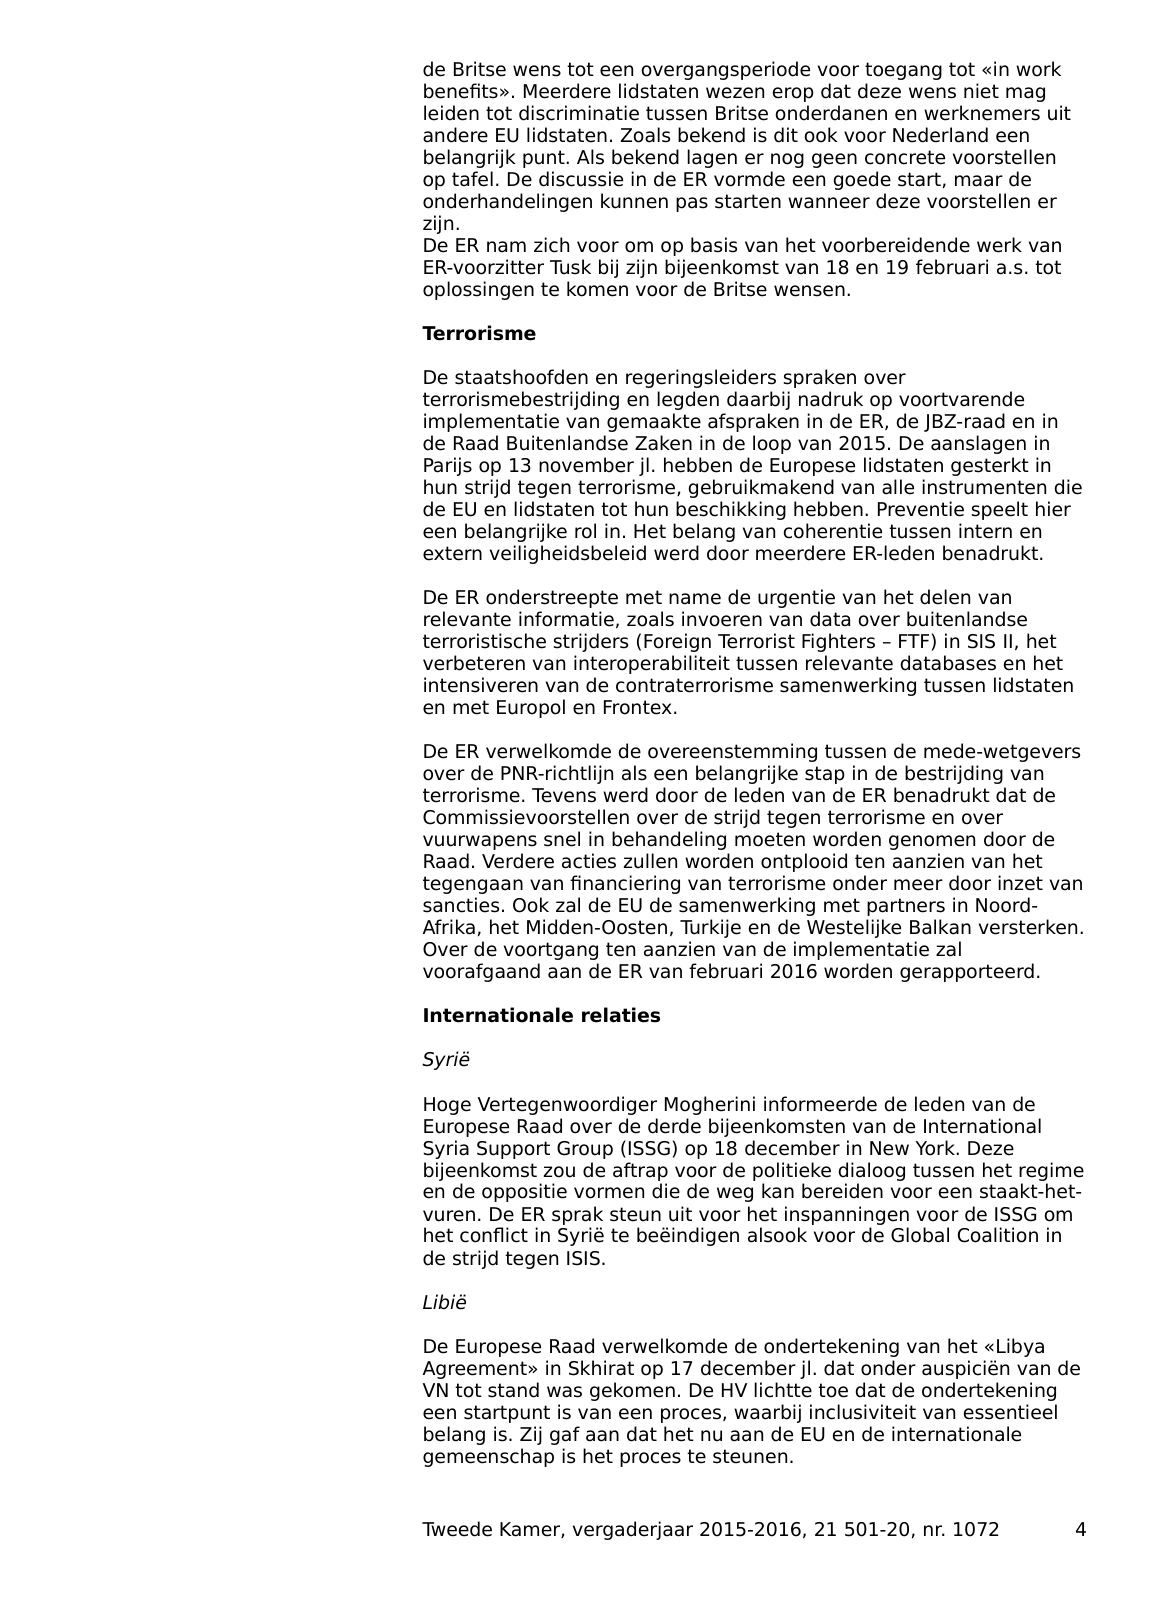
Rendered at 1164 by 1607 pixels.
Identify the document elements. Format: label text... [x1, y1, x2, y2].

text De ER verwelkomde de overeenstemming tussen de mede-wetgevers over de PNR-richtlijn als een belangrijke stap in de bestrijding van terrorisme. Tevens werd door de leden van de ER benadrukt dat de Commissievoorstellen over de strijd tegen terrorisme en over vuurwapens snel in behandeling moeten worden genomen door de Raad. Verdere acties zullen worden ontplooid ten aanzien van het tegengaan van financiering van terrorisme onder meer door inzet van sancties. Ook zal de EU de samenwerking met partners in Noord-Afrika, het Midden-Oosten, Turkije en de Westelijke Balkan versterken. Over de voortgang ten aanzien van de implementatie zal voorafgaand aan de ER van februari 2016 worden gerapporteerd. [422, 741, 1087, 983]
text De staatshoofden en regeringsleiders spraken over terrorismebestrijding en legden daarbij nadruk op voortvarende implementatie van gemaakte afspraken in de ER, de JBZ-raad en in de Raad Buitenlandse Zaken in de loop van 2015. De aanslagen in Parijs op 13 november jl. hebben de Europese lidstaten gesterkt in hun strijd tegen terrorisme, gebruikmakend van alle instrumenten die de EU en lidstaten tot hun beschikking hebben. Preventie speelt hier een belangrijke rol in. Het belang van coherentie tussen intern en extern veiligheidsbeleid werd door meerdere ER-leden benadrukt. [422, 367, 1087, 565]
text De ER nam zich voor om op basis van het voorbereidende werk van ER-voorzitter Tusk bij zijn bijeenkomst van 18 en 19 februari a.s. tot oplossingen te komen voor de Britse wensen. [422, 235, 1087, 301]
subtitle Syrië [422, 1049, 1087, 1071]
text de Britse wens tot een overgangsperiode voor toegang tot «in work benefits». Meerdere lidstaten wezen erop dat deze wens niet mag leiden tot discriminatie tussen Britse onderdanen en werknemers uit andere EU lidstaten. Zoals bekend is dit ook voor Nederland een belangrijk punt. Als bekend lagen er nog geen concrete voorstellen op tafel. De discussie in de ER vormde een goede start, maar de onderhandelingen kunnen pas starten wanneer deze voorstellen er zijn. [422, 59, 1087, 235]
subtitle Libië [422, 1292, 1087, 1313]
subtitle Internationale relaties [422, 1005, 1087, 1027]
text De Europese Raad verwelkomde de ondertekening van het «Libya Agreement» in Skhirat op 17 december jl. dat onder auspiciën van de VN tot stand was gekomen. De HV lichtte toe dat de ondertekening een startpunt is van een proces, waarbij inclusiviteit van essentieel belang is. Zij gaf aan dat het nu aan de EU en de internationale gemeenschap is het proces te steunen. [422, 1336, 1087, 1468]
text De ER onderstreepte met name de urgentie van het delen van relevante informatie, zoals invoeren van data over buitenlandse terroristische strijders (Foreign Terrorist Fighters – FTF) in SIS II, het verbeteren van interoperabiliteit tussen relevante databases en het intensiveren van de contraterrorisme samenwerking tussen lidstaten en met Europol en Frontex. [422, 587, 1087, 719]
subtitle Terrorisme [422, 323, 1087, 345]
text Hoge Vertegenwoordiger Mogherini informeerde de leden van de Europese Raad over de derde bijeenkomsten van de International Syria Support Group (ISSG) op 18 december in New York. Deze bijeenkomst zou de aftrap voor de politieke dialoog tussen het regime en de oppositie vormen die de weg kan bereiden voor een staakt-het-vuren. De ER sprak steun uit voor het inspanningen voor de ISSG om het conflict in Syrië te beëindigen alsook voor de Global Coalition in de strijd tegen ISIS. [422, 1093, 1087, 1269]
